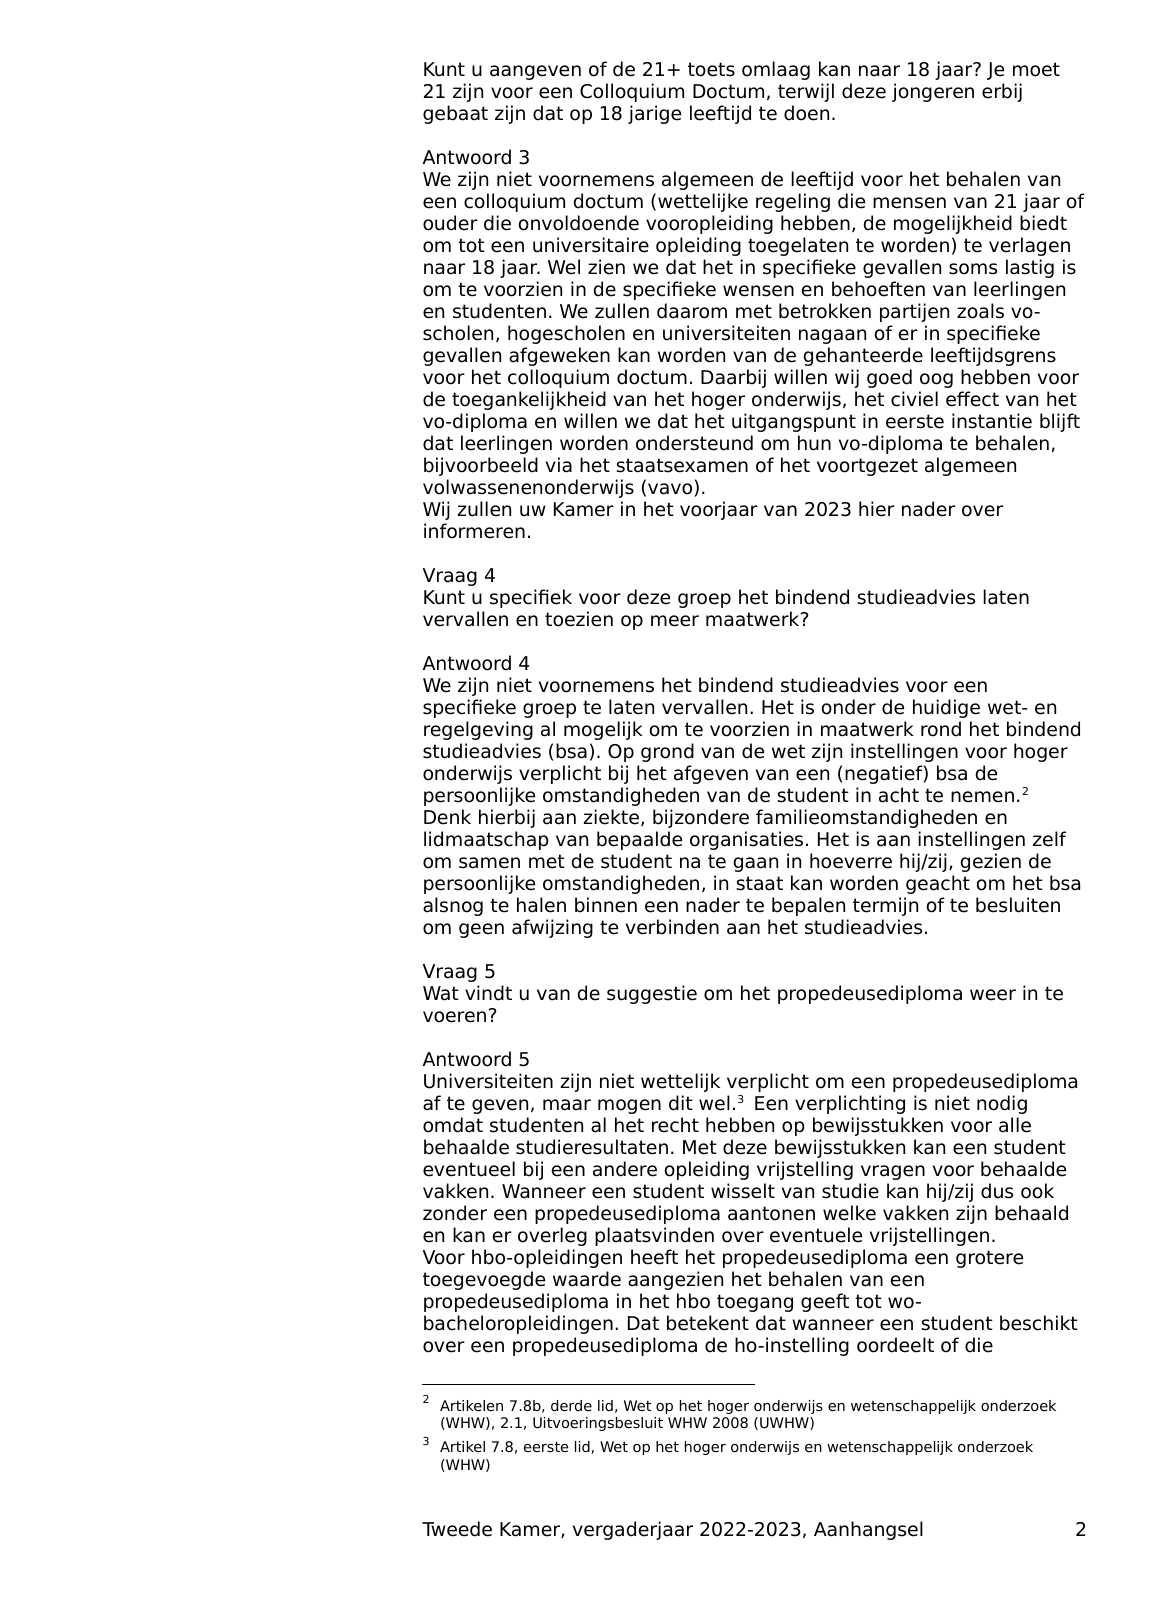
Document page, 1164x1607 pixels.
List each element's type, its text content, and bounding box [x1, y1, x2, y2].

text Antwoord 5 [422, 1049, 1087, 1071]
text Universiteiten zijn niet wettelijk verplicht om een propedeusediploma af te geven, maar mogen dit wel. Een verplichting is niet nodig omdat studenten al het recht hebben op bewijsstukken voor alle behaalde studieresultaten. Met deze bewijsstukken kan een student eventueel bij een andere opleiding vrijstelling vragen voor behaalde vakken. Wanneer een student wisselt van studie kan hij/zij dus ook zonder een propedeusediploma aantonen welke vakken zijn behaald en kan er overleg plaatsvinden over eventuele vrijstellingen. [422, 1071, 1087, 1247]
text Antwoord 3 [422, 147, 1087, 169]
text We zijn niet voornemens algemeen de leeftijd voor het behalen van een colloquium doctum (wettelijke regeling die mensen van 21 jaar of ouder die onvoldoende vooropleiding hebben, de mogelijkheid biedt om tot een universitaire opleiding toegelaten te worden) te verlagen naar 18 jaar. Wel zien we dat het in specifieke gevallen soms lastig is om te voorzien in de specifieke wensen en behoeften van leerlingen en studenten. We zullen daarom met betrokken partijen zoals vo-scholen, hogescholen en universiteiten nagaan of er in specifieke gevallen afgeweken kan worden van de gehanteerde leeftijdsgrens voor het colloquium doctum. Daarbij willen wij goed oog hebben voor de toegankelijkheid van het hoger onderwijs, het civiel effect van het vo-diploma en willen we dat het uitgangspunt in eerste instantie blijft dat leerlingen worden ondersteund om hun vo-diploma te behalen, bijvoorbeeld via het staatsexamen of het voortgezet algemeen volwassenenonderwijs (vavo). [422, 169, 1087, 499]
text Voor hbo-opleidingen heeft het propedeusediploma een grotere toegevoegde waarde aangezien het behalen van een propedeusediploma in het hbo toegang geeft tot wo-bacheloropleidingen. Dat betekent dat wanneer een student beschikt over een propedeusediploma de ho-instelling oordeelt of die [422, 1247, 1087, 1357]
text Artikel 7.8, eerste lid, Wet op het hoger onderwijs en wetenschappelijk onderzoek (WHW) [422, 1435, 1087, 1474]
text Wij zullen uw Kamer in het voorjaar van 2023 hier nader over informeren. [422, 499, 1087, 543]
text Kunt u aangeven of de 21+ toets omlaag kan naar 18 jaar? Je moet 21 zijn voor een Colloquium Doctum, terwijl deze jongeren erbij gebaat zijn dat op 18 jarige leeftijd te doen. [422, 59, 1087, 125]
text Kunt u specifiek voor deze groep het bindend studieadvies laten vervallen en toezien op meer maatwerk? [422, 587, 1087, 631]
text Vraag 5 [422, 961, 1087, 983]
text We zijn niet voornemens het bindend studieadvies voor een specifieke groep te laten vervallen. Het is onder de huidige wet- en regelgeving al mogelijk om te voorzien in maatwerk rond het bindend studieadvies (bsa). Op grond van de wet zijn instellingen voor hoger onderwijs verplicht bij het afgeven van een (negatief) bsa de persoonlijke omstandigheden van de student in acht te nemen. Denk hierbij aan ziekte, bijzondere familieomstandigheden en lidmaatschap van bepaalde organisaties. Het is aan instellingen zelf om samen met de student na te gaan in hoeverre hij/zij, gezien de persoonlijke omstandigheden, in staat kan worden geacht om het bsa alsnog te halen binnen een nader te bepalen termijn of te besluiten om geen afwijzing te verbinden aan het studieadvies. [422, 675, 1087, 939]
text Artikelen 7.8b, derde lid, Wet op het hoger onderwijs en wetenschappelijk onderzoek (WHW), 2.1, Uitvoeringsbesluit WHW 2008 (UWHW) [422, 1393, 1087, 1432]
text Wat vindt u van de suggestie om het propedeusediploma weer in te voeren? [422, 983, 1087, 1027]
text Antwoord 4 [422, 653, 1087, 675]
text Vraag 4 [422, 565, 1087, 587]
